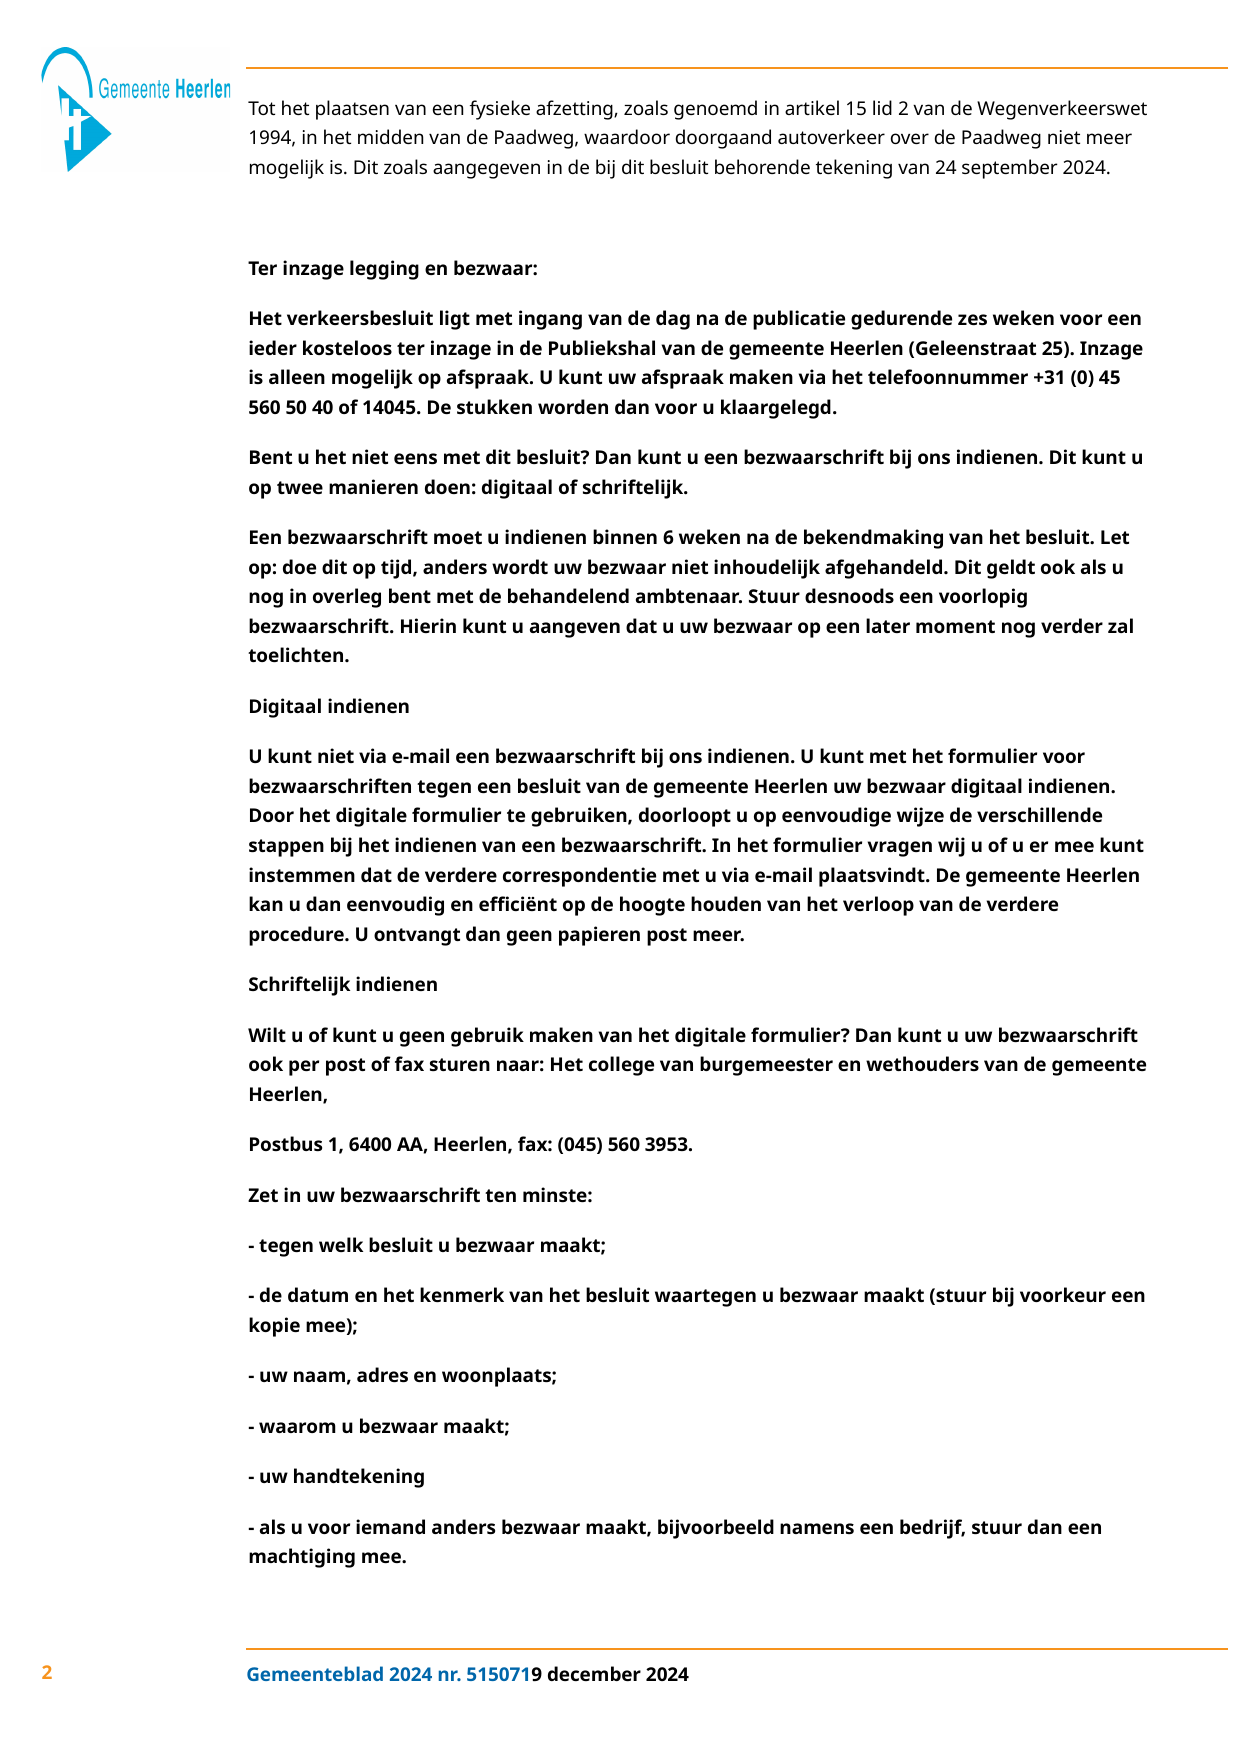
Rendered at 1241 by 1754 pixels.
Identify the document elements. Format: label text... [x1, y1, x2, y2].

text Ter inzage legging en bezwaar: [248, 255, 1152, 281]
text Een bezwaarschrift moet u indienen binnen 6 weken na de bekendmaking van het besluit. Let op: doe dit op tijd, anders wordt uw bezwaar niet inhoudelijk afgehandeld. Dit geldt ook als u nog in overleg bent met de behandelend ambtenaar. Stuur desnoods een voorlopig bezwaarschrift. Hierin kunt u aangeven dat u uw bezwaar op een later moment nog verder zal toelichten. [248, 524, 1152, 668]
text - als u voor iemand anders bezwaar maakt, bijvoorbeeld namens een bedrijf, stuur dan een machtiging mee. [248, 1514, 1152, 1569]
text U kunt niet via e-mail een bezwaarschrift bij ons indienen. U kunt met het formulier voor bezwaarschriften tegen een besluit van de gemeente Heerlen uw bezwaar digitaal indienen. Door het digitale formulier te gebruiken, doorloopt u op eenvoudige wijze de verschillende stappen bij het indienen van een bezwaarschrift. In het formulier vragen wij u of u er mee kunt instemmen dat de verdere correspondentie met u via e-mail plaatsvindt. De gemeente Heerlen kan u dan eenvoudig en efficiënt op de hoogte houden van het verloop van de verdere procedure. U ontvangt dan geen papieren post meer. [248, 743, 1152, 947]
picture [41, 47, 231, 172]
text Zet in uw bezwaarschrift ten minste: [248, 1182, 1152, 1208]
text Schriftelijk indienen [248, 971, 1152, 997]
text Tot het plaatsen van een fysieke afzetting, zoals genoemd in artikel 15 lid 2 van de Wegenverkeerswet 1994, in het midden van de Paadweg, waardoor doorgaand autoverkeer over de Paadweg niet meer mogelijk is. Dit zoals aangegeven in de bij dit besluit behorende tekening van 24 september 2024. [248, 95, 1152, 180]
text Wilt u of kunt u geen gebruik maken van het digitale formulier? Dan kunt u uw bezwaarschrift ook per post of fax sturen naar: Het college van burgemeester en wethouders van de gemeente Heerlen, [248, 1022, 1152, 1107]
text - uw handtekening [248, 1463, 1152, 1489]
text Digitaal indienen [248, 693, 1152, 719]
text - tegen welk besluit u bezwaar maakt; [248, 1232, 1152, 1258]
text Postbus 1, 6400 AA, Heerlen, fax: (045) 560 3953. [248, 1131, 1152, 1157]
text - de datum en het kenmerk van het besluit waartegen u bezwaar maakt (stuur bij voorkeur een kopie mee); [248, 1283, 1152, 1338]
text - waarom u bezwaar maakt; [248, 1413, 1152, 1439]
picture [41, 47, 59, 70]
text Bent u het niet eens met dit besluit? Dan kunt u een bezwaarschrift bij ons indienen. Dit kunt u op twee manieren doen: digitaal of schriftelijk. [248, 444, 1152, 500]
text - uw naam, adres en woonplaats; [248, 1363, 1152, 1388]
text Het verkeersbesluit ligt met ingang van de dag na de publicatie gedurende zes weken voor een ieder kosteloos ter inzage in de Publiekshal van de gemeente Heerlen (Geleenstraat 25). Inzage is alleen mogelijk op afspraak. U kunt uw afspraak maken via het telefoonnummer +31 (0) 45 560 50 40 of 14045. De stukken worden dan voor u klaargelegd. [248, 305, 1152, 420]
